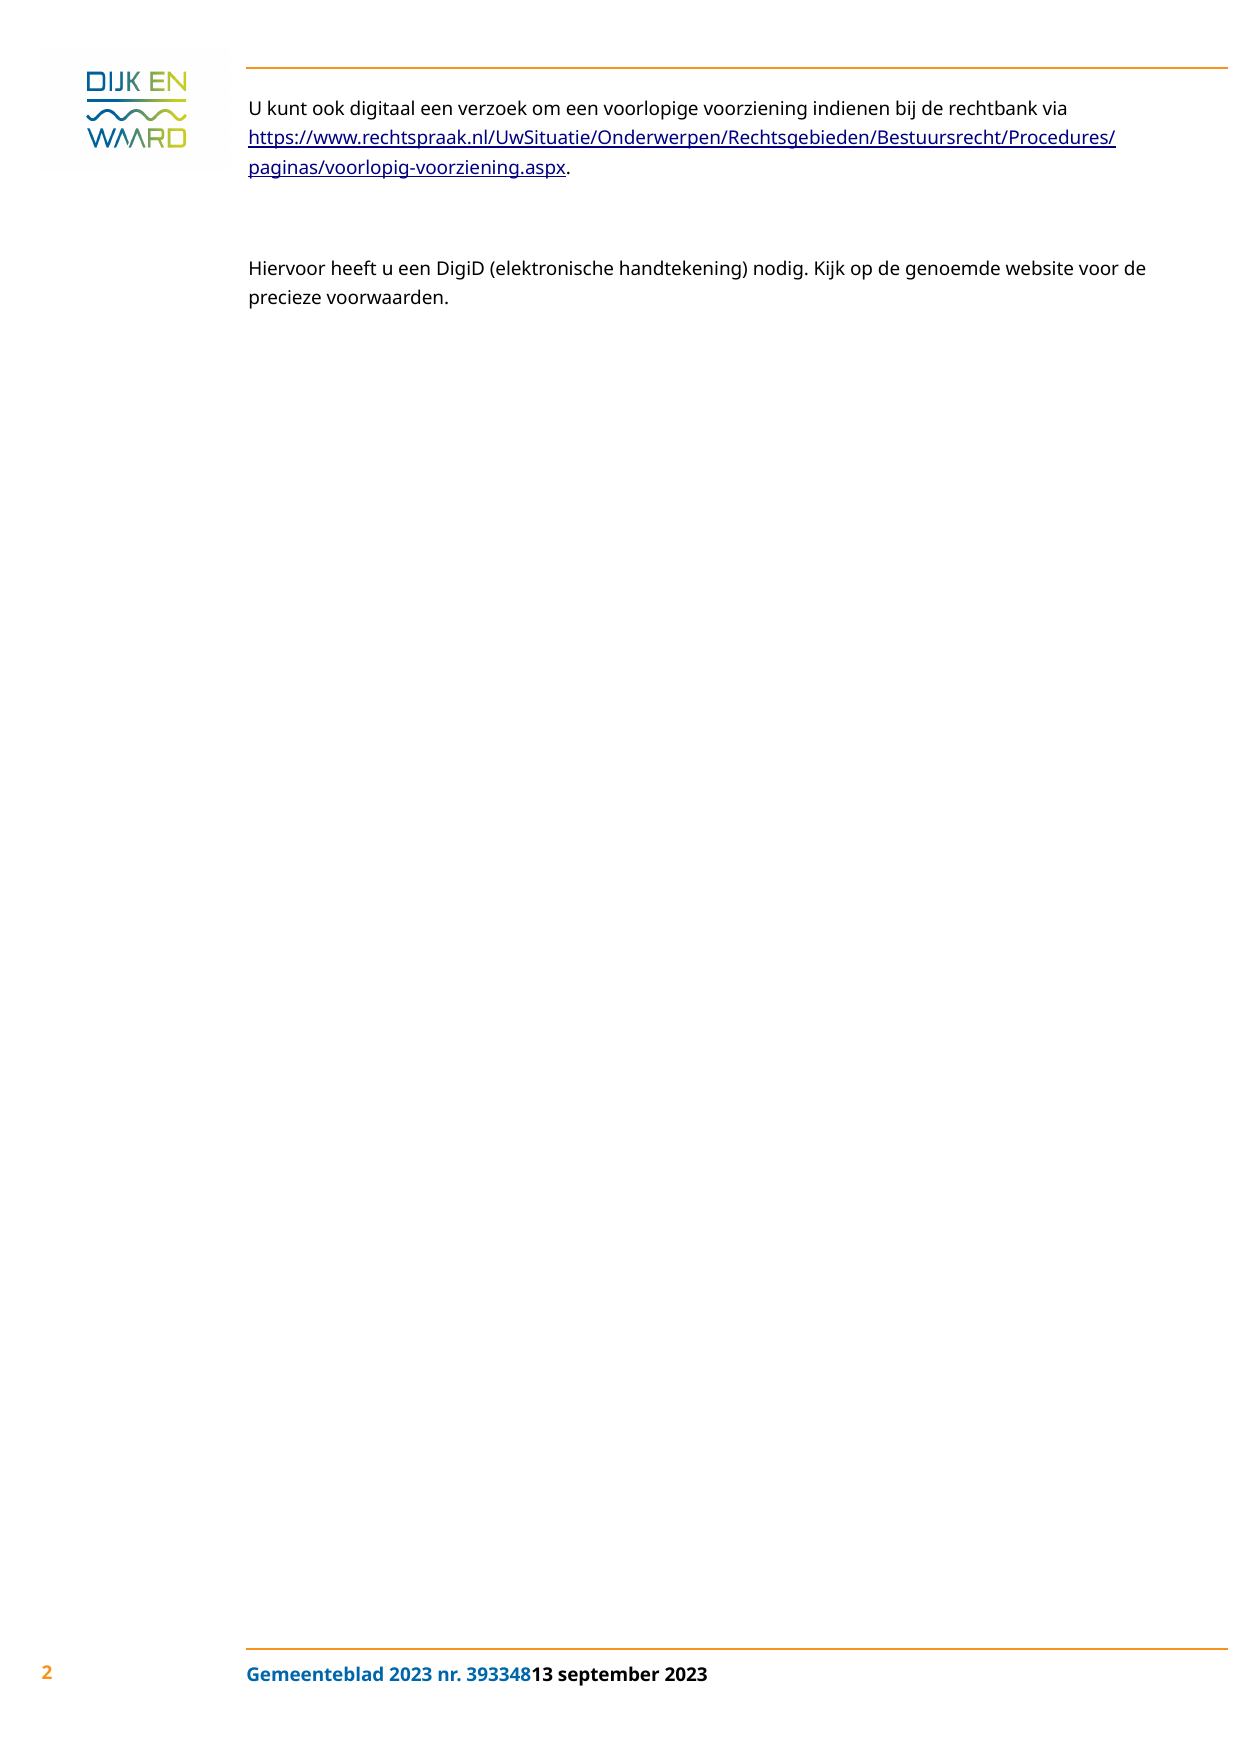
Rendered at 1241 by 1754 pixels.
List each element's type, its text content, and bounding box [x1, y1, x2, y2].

picture [41, 47, 231, 172]
text Hiervoor heeft u een DigiD (elektronische handtekening) nodig. Kijk op de genoemde website voor de precieze voorwaarden. [248, 255, 1152, 310]
text U kunt ook digitaal een verzoek om een voorlopige voorziening indienen bij de rechtbank via https://www.rechtspraak.nl/UwSituatie/Onderwerpen/Rechtsgebieden/Bestuursrecht/Procedures/paginas/voorlopig-voorziening.aspx. [248, 95, 1152, 180]
